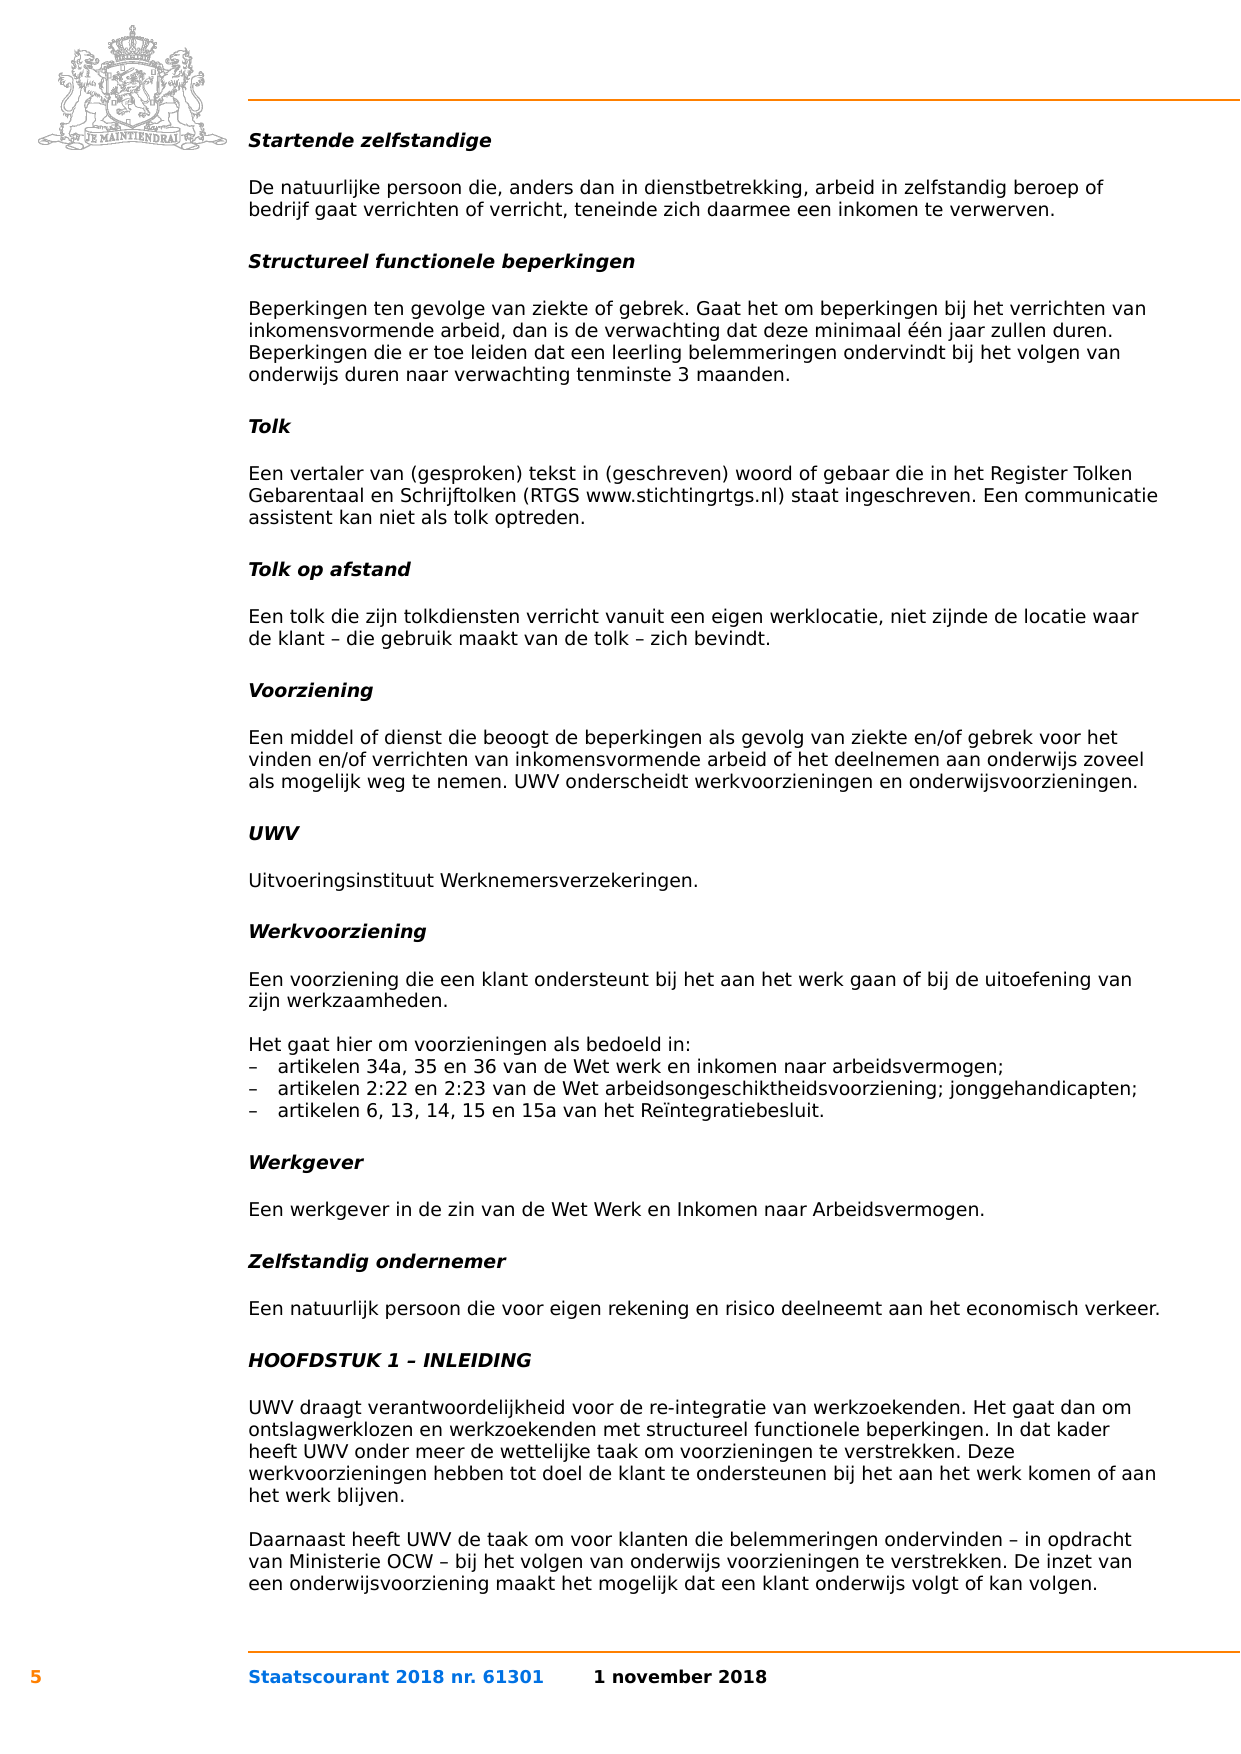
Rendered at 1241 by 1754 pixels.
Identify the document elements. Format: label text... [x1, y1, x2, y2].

subtitle HOOFDSTUK 1 – INLEIDING [248, 1350, 1163, 1372]
text – artikelen 34a, 35 en 36 van de Wet werk en inkomen naar arbeidsvermogen; [248, 1056, 1163, 1078]
subtitle Zelfstandig ondernemer [248, 1251, 1163, 1273]
text UWV draagt verantwoordelijkheid voor de re-integratie van werkzoekenden. Het gaat dan om ontslagwerklozen en werkzoekenden met structureel functionele beperkingen. In dat kader heeft UWV onder meer de wettelijke taak om voorzieningen te verstrekken. Deze werkvoorzieningen hebben tot doel de klant te ondersteunen bij het aan het werk komen of aan het werk blijven. [248, 1397, 1163, 1507]
text – artikelen 2:22 en 2:23 van de Wet arbeidsongeschiktheidsvoorziening; jonggehandicapten; [248, 1078, 1163, 1100]
text De natuurlijke persoon die, anders dan in dienstbetrekking, arbeid in zelfstandig beroep of bedrijf gaat verrichten of verricht, teneinde zich daarmee een inkomen te verwerven. [248, 177, 1163, 221]
text Beperkingen ten gevolge van ziekte of gebrek. Gaat het om beperkingen bij het verrichten van inkomensvormende arbeid, dan is de verwachting dat deze minimaal één jaar zullen duren. Beperkingen die er toe leiden dat een leerling belemmeringen ondervindt bij het volgen van onderwijs duren naar verwachting tenminste 3 maanden. [248, 298, 1163, 386]
text Een voorziening die een klant ondersteunt bij het aan het werk gaan of bij de uitoefening van zijn werkzaamheden. [248, 968, 1163, 1012]
subtitle Voorziening [248, 679, 1163, 702]
text Een tolk die zijn tolkdiensten verricht vanuit een eigen werklocatie, niet zijnde de locatie waar de klant – die gebruik maakt van de tolk – zich bevindt. [248, 606, 1163, 649]
text – artikelen 6, 13, 14, 15 en 15a van het Reïntegratiebesluit. [248, 1100, 1163, 1122]
text Een vertaler van (gesproken) tekst in (geschreven) woord of gebaar die in het Register Tolken Gebarentaal en Schrijftolken (RTGS www.stichtingrtgs.nl) staat ingeschreven. Een communicatie assistent kan niet als tolk optreden. [248, 463, 1163, 529]
subtitle UWV [248, 822, 1163, 844]
subtitle Startende zelfstandige [248, 130, 1163, 152]
text Daarnaast heeft UWV de taak om voor klanten die belemmeringen ondervinden – in opdracht van Ministerie OCW – bij het volgen van onderwijs voorzieningen te verstrekken. De inzet van een onderwijsvoorziening maakt het mogelijk dat een klant onderwijs volgt of kan volgen. [248, 1529, 1163, 1595]
subtitle Tolk op afstand [248, 559, 1163, 581]
subtitle Werkgever [248, 1152, 1163, 1174]
picture [38, 25, 227, 150]
text Uitvoeringsinstituut Werknemersverzekeringen. [248, 869, 1163, 891]
subtitle Tolk [248, 416, 1163, 438]
text Het gaat hier om voorzieningen als bedoeld in: [248, 1034, 1163, 1056]
subtitle Werkvoorziening [248, 921, 1163, 943]
text Een werkgever in de zin van de Wet Werk en Inkomen naar Arbeidsvermogen. [248, 1199, 1163, 1221]
text Een middel of dienst die beoogt de beperkingen als gevolg van ziekte en/of gebrek voor het vinden en/of verrichten van inkomensvormende arbeid of het deelnemen aan onderwijs zoveel als mogelijk weg te nemen. UWV onderscheidt werkvoorzieningen en onderwijsvoorzieningen. [248, 727, 1163, 792]
subtitle Structureel functionele beperkingen [248, 251, 1163, 273]
text Een natuurlijk persoon die voor eigen rekening en risico deelneemt aan het economisch verkeer. [248, 1298, 1163, 1320]
